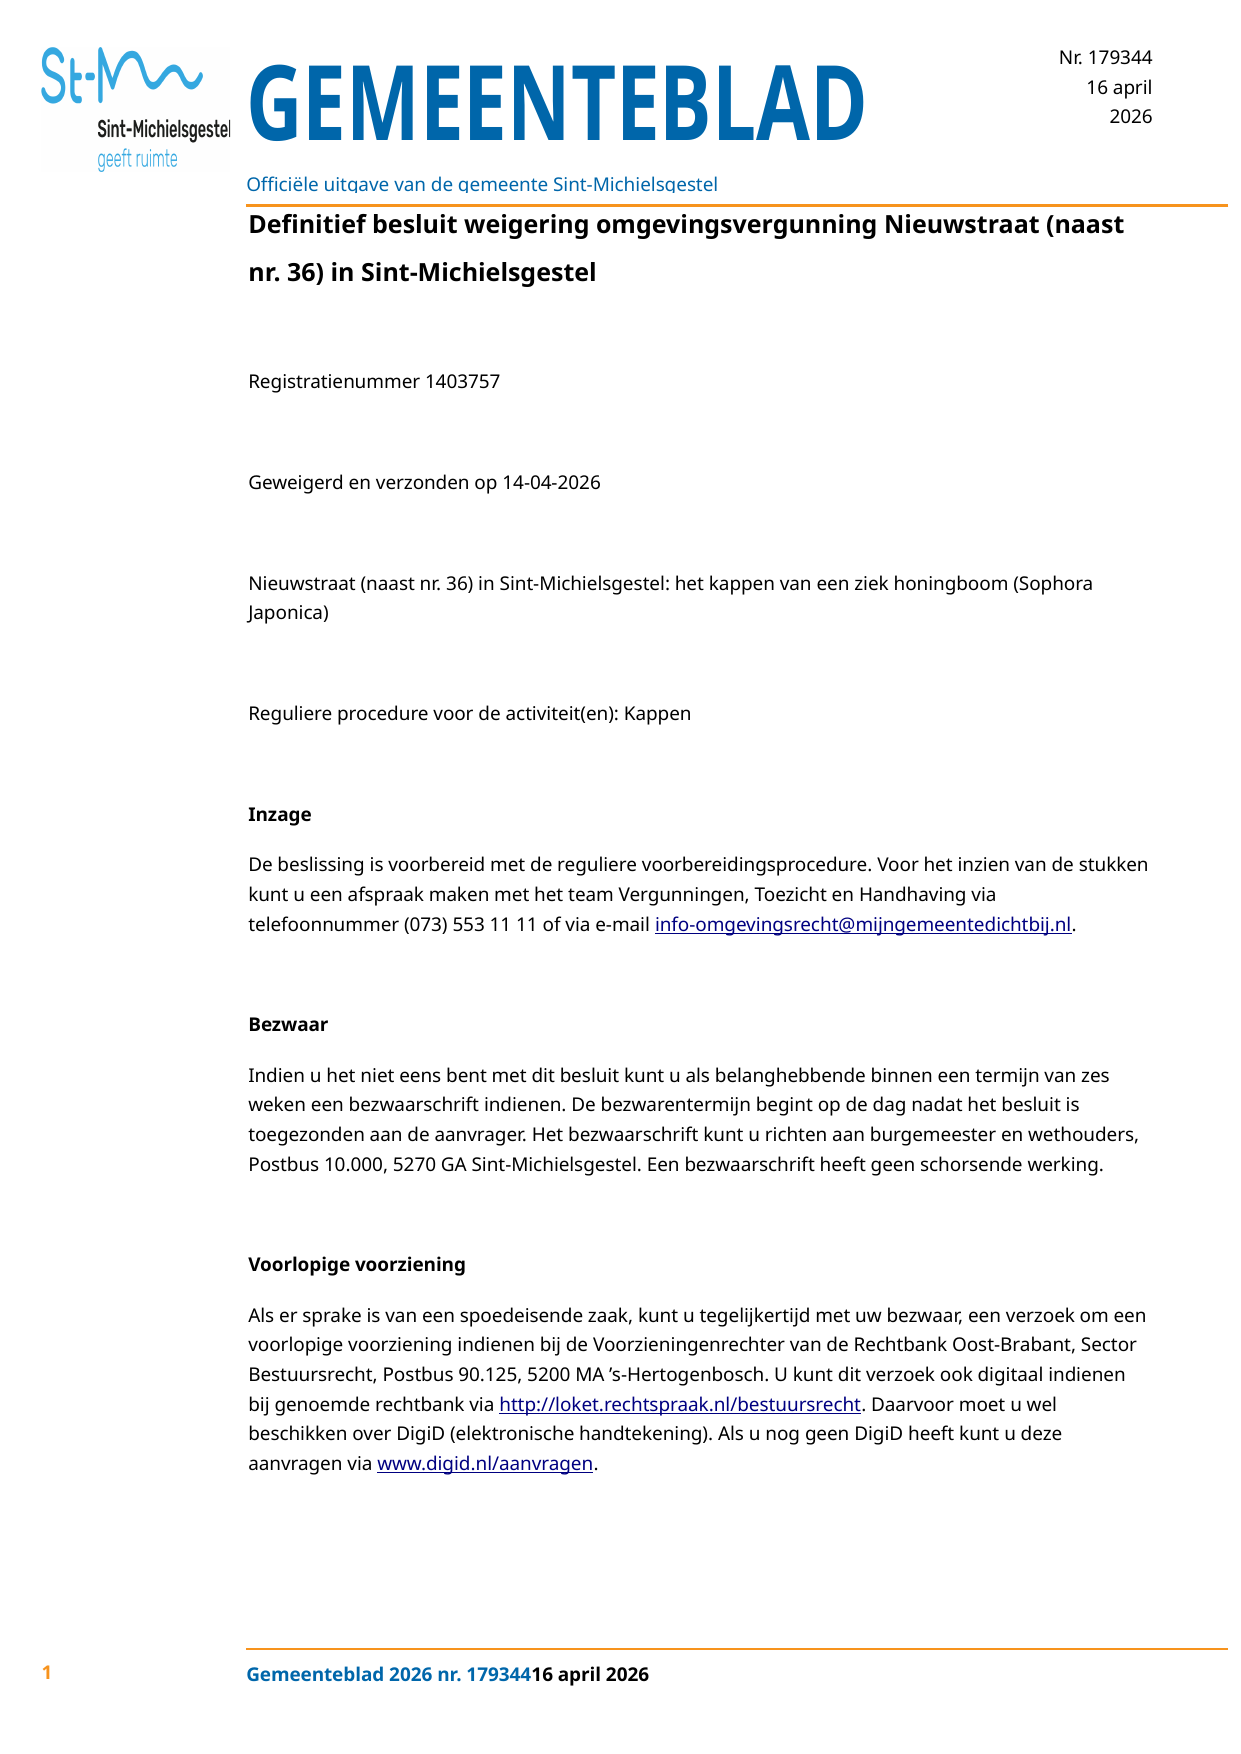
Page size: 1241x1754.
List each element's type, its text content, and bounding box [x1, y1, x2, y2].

text Nieuwstraat (naast nr. 36) in Sint-Michielsgestel: het kappen van een ziek honingboom (Sophora Japonica) [248, 570, 1152, 625]
text Registratienummer 1403757 [248, 368, 1152, 394]
text De beslissing is voorbereid met de reguliere voorbereidingsprocedure. Voor het inzien van de stukken kunt u een afspraak maken met het team Vergunningen, Toezicht en Handhaving via telefoonnummer (073) 553 11 11 of via e-mail info-omgevingsrecht@mijngemeentedichtbij.nl. [248, 852, 1152, 937]
text Reguliere procedure voor de activiteit(en): Kappen [248, 700, 1152, 726]
text Voorlopige voorziening [248, 1252, 1152, 1277]
text Als er sprake is van een spoedeisende zaak, kunt u tegelijkertijd met uw bezwaar, een verzoek om een voorlopige voorziening indienen bij de Voorzieningenrechter van de Rechtbank Oost-Brabant, Sector Bestuursrecht, Postbus 90.125, 5200 MA ’s-Hertogenbosch. U kunt dit verzoek ook digitaal indienen bij genoemde rechtbank via http://loket.rechtspraak.nl/bestuursrecht. Daarvoor moet u wel beschikken over DigiD (elektronische handtekening). Als u nog geen DigiD heeft kunt u deze aanvragen via www.digid.nl/aanvragen. [248, 1302, 1152, 1476]
text Inzage [248, 801, 1152, 827]
picture [41, 47, 231, 172]
text Definitief besluit weigering omgevingsvergunning Nieuwstraat (naast nr. 36) in Sint-Michielsgestel [248, 207, 1152, 288]
text Bezwaar [248, 1012, 1152, 1037]
text Indien u het niet eens bent met dit besluit kunt u als belanghebbende binnen een termijn van zes weken een bezwaarschrift indienen. De bezwarentermijn begint op de dag nadat het besluit is toegezonden aan de aanvrager. Het bezwaarschrift kunt u richten aan burgemeester en wethouders, Postbus 10.000, 5270 GA Sint-Michielsgestel. Een bezwaarschrift heeft geen schorsende werking. [248, 1062, 1152, 1177]
text Geweigerd en verzonden op 14-04-2026 [248, 469, 1152, 495]
